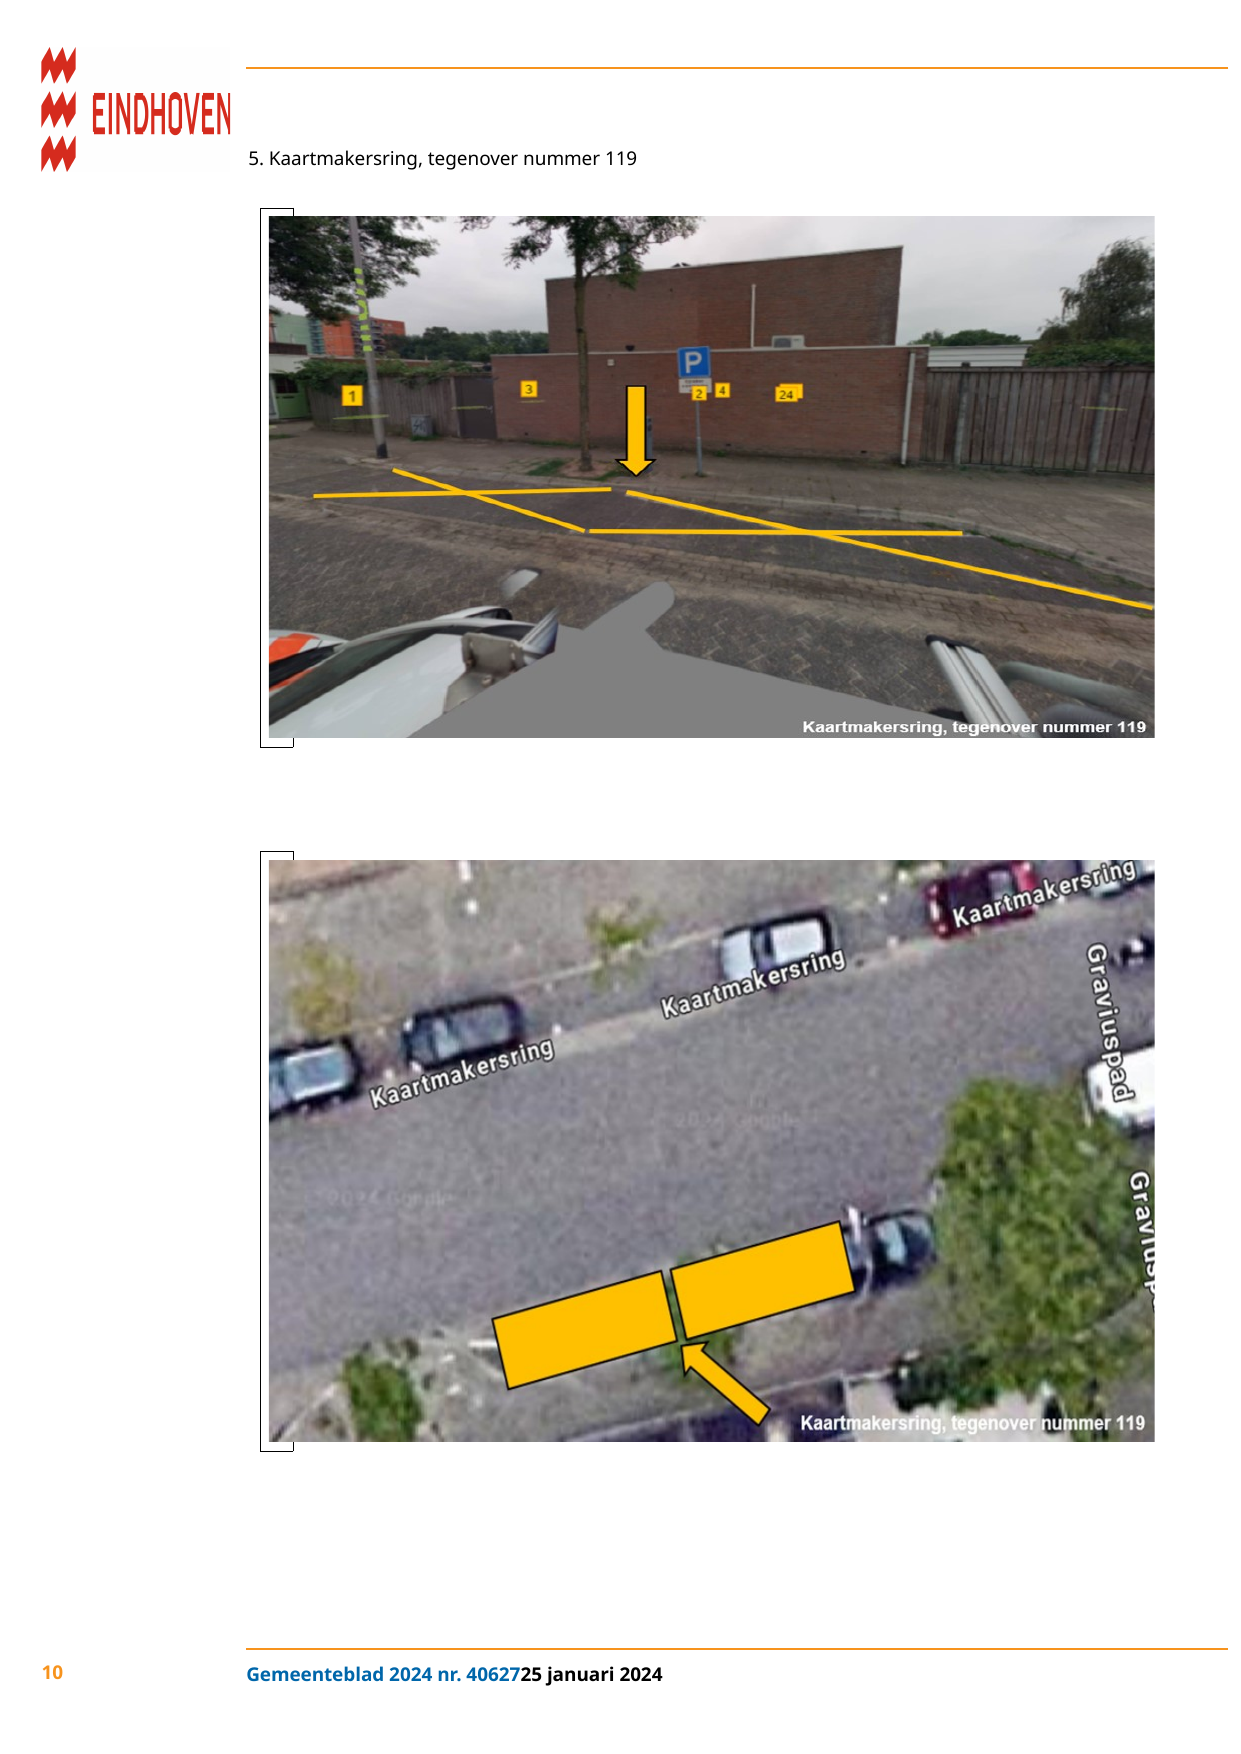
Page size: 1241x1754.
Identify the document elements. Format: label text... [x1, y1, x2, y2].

text 5. Kaartmakersring, tegenover nummer 119 [248, 145, 1152, 171]
picture [268, 860, 1155, 1442]
picture [41, 47, 231, 172]
picture [268, 216, 1155, 738]
